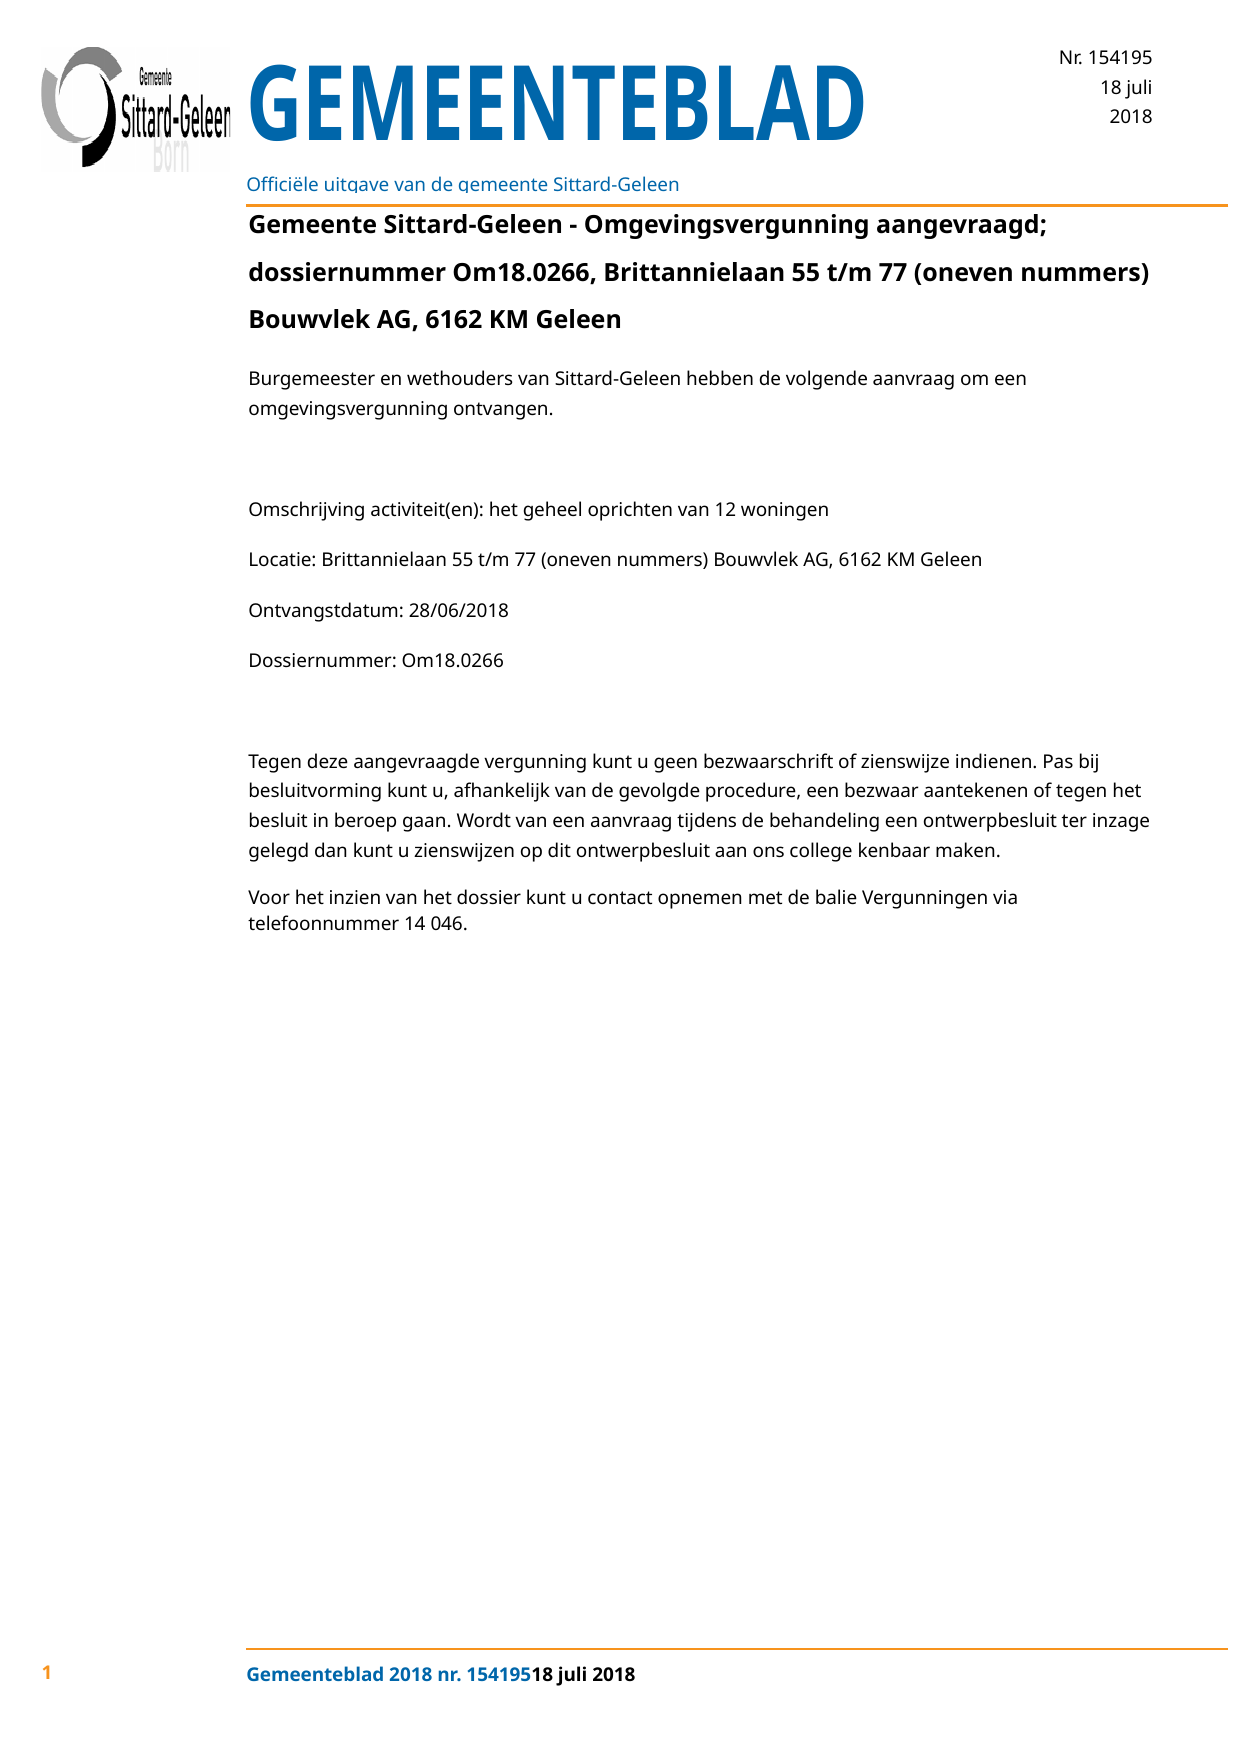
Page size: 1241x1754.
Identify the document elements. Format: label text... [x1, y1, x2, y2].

text Dossiernummer: Om18.0266 [248, 647, 1152, 673]
picture [41, 47, 231, 172]
text Voor het inzien van het dossier kunt u contact opnemen met de balie Vergunningen via telefoonnummer 14 046. [248, 884, 1152, 936]
text Omschrijving activiteit(en): het geheel oprichten van 12 woningen [248, 496, 1152, 522]
text Ontvangstdatum: 28/06/2018 [248, 597, 1152, 622]
text Gemeente Sittard-Geleen - Omgevingsvergunning aangevraagd; dossiernummer Om18.0266, Brittannielaan 55 t/m 77 (oneven nummers) Bouwvlek AG, 6162 KM Geleen [248, 207, 1152, 336]
text Tegen deze aangevraagde vergunning kunt u geen bezwaarschrift of zienswijze indienen. Pas bij besluitvorming kunt u, afhankelijk van de gevolgde procedure, een bezwaar aantekenen of tegen het besluit in beroep gaan. Wordt van een aanvraag tijdens de behandeling een ontwerpbesluit ter inzage gelegd dan kunt u zienswijzen op dit ontwerpbesluit aan ons college kenbaar maken. [248, 748, 1152, 862]
text Burgemeester en wethouders van Sittard-Geleen hebben de volgende aanvraag om een omgevingsvergunning ontvangen. [248, 366, 1152, 421]
text Locatie: Brittannielaan 55 t/m 77 (oneven nummers) Bouwvlek AG, 6162 KM Geleen [248, 546, 1152, 572]
